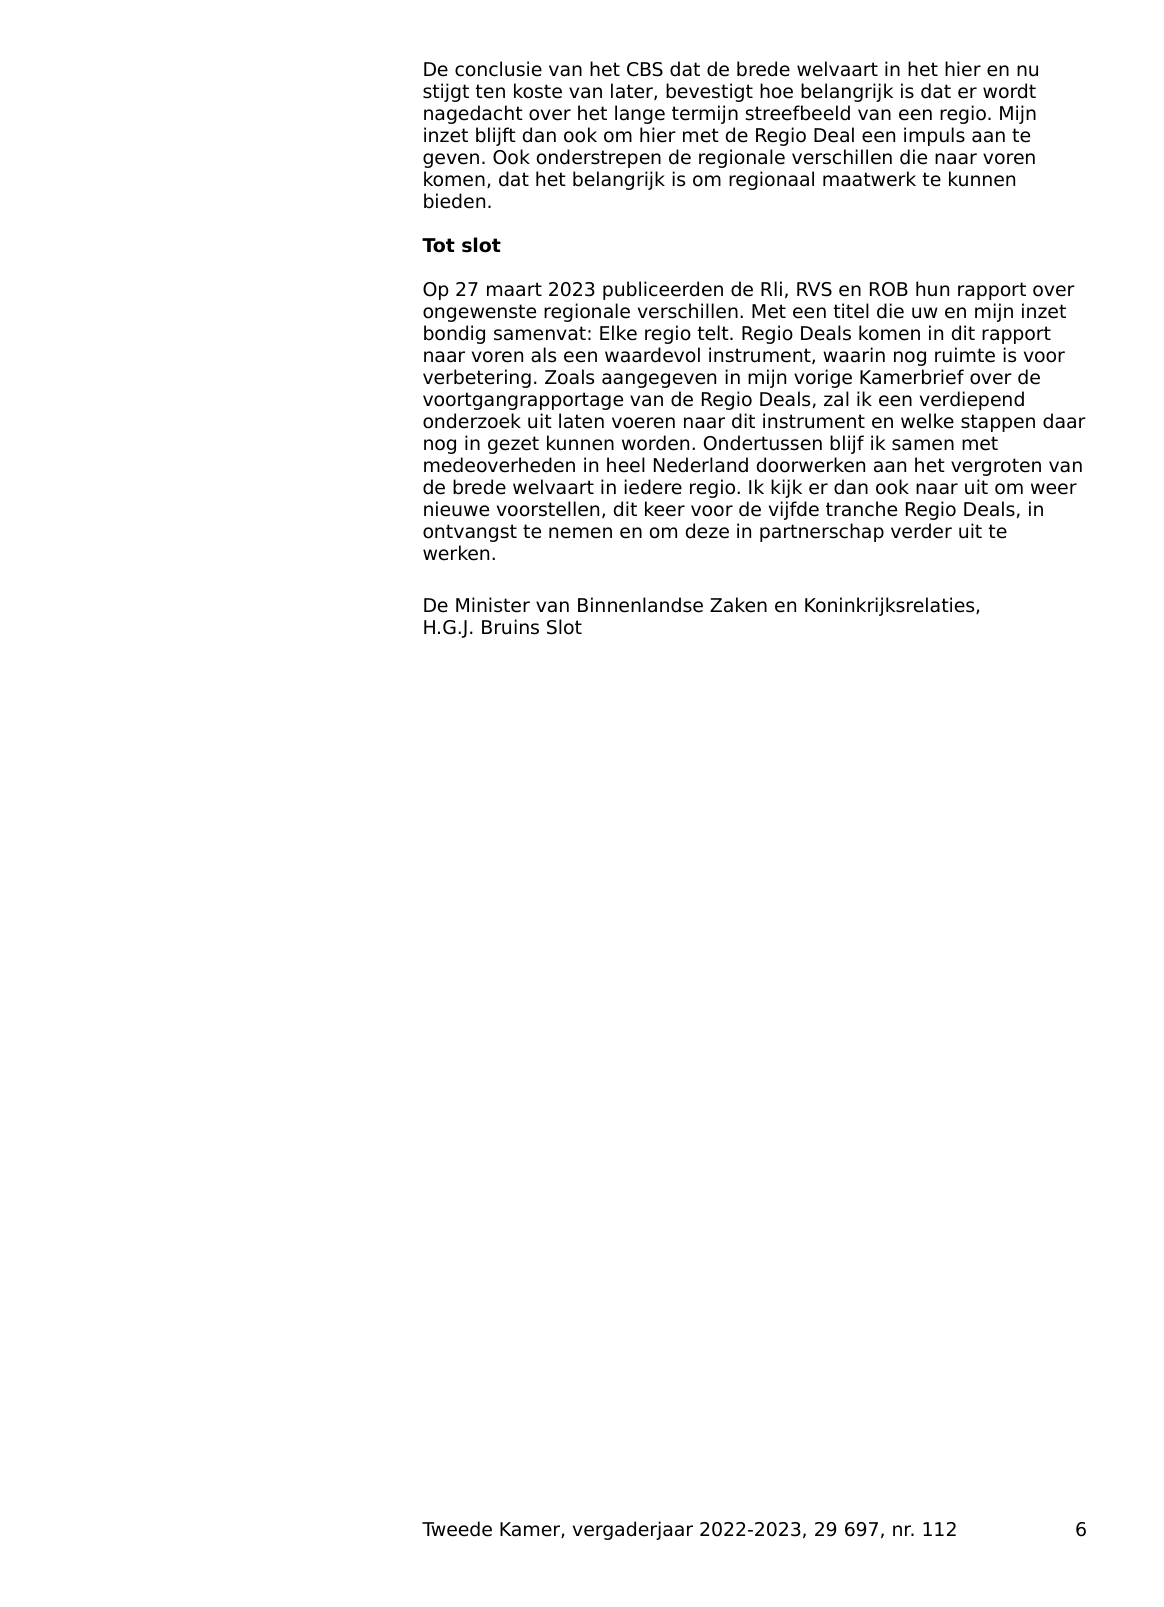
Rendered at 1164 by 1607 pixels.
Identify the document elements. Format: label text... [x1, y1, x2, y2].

text Op 27 maart 2023 publiceerden de Rli, RVS en ROB hun rapport over ongewenste regionale verschillen. Met een titel die uw en mijn inzet bondig samenvat: Elke regio telt. Regio Deals komen in dit rapport naar voren als een waardevol instrument, waarin nog ruimte is voor verbetering. Zoals aangegeven in mijn vorige Kamerbrief over de voortgangrapportage van de Regio Deals, zal ik een verdiepend onderzoek uit laten voeren naar dit instrument en welke stappen daar nog in gezet kunnen worden. Ondertussen blijf ik samen met medeoverheden in heel Nederland doorwerken aan het vergroten van de brede welvaart in iedere regio. Ik kijk er dan ook naar uit om weer nieuwe voorstellen, dit keer voor de vijfde tranche Regio Deals, in ontvangst te nemen en om deze in partnerschap verder uit te werken. [422, 279, 1087, 565]
text De Minister van Binnenlandse Zaken en Koninkrijksrelaties, H.G.J. Bruins Slot [422, 595, 1087, 639]
subtitle Tot slot [422, 235, 1087, 257]
text De conclusie van het CBS dat de brede welvaart in het hier en nu stijgt ten koste van later, bevestigt hoe belangrijk is dat er wordt nagedacht over het lange termijn streefbeeld van een regio. Mijn inzet blijft dan ook om hier met de Regio Deal een impuls aan te geven. Ook onderstrepen de regionale verschillen die naar voren komen, dat het belangrijk is om regionaal maatwerk te kunnen bieden. [422, 59, 1087, 213]
